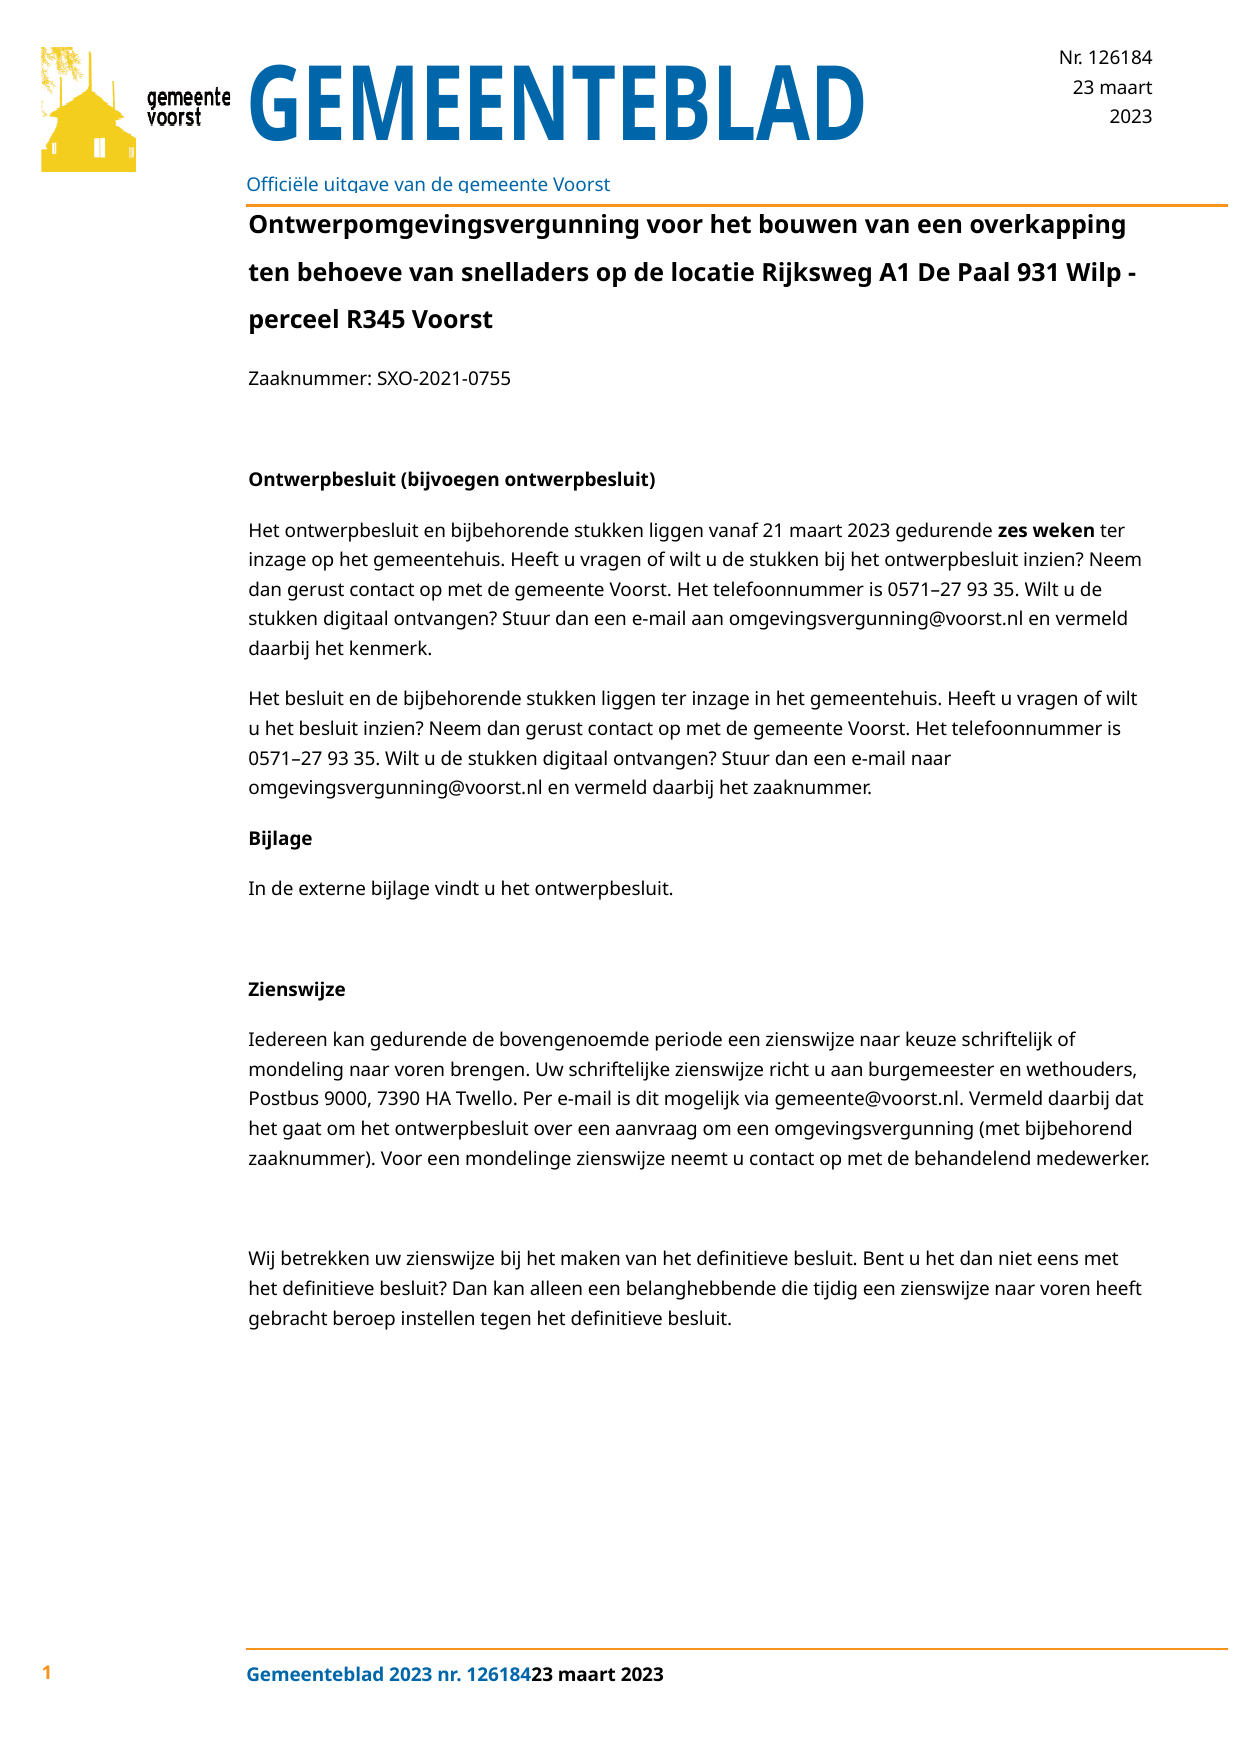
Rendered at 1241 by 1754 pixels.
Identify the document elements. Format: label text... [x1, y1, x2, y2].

text Het ontwerpbesluit en bijbehorende stukken liggen vanaf 21 maart 2023 gedurende zes weken ter inzage op het gemeentehuis. Heeft u vragen of wilt u de stukken bij het ontwerpbesluit inzien? Neem dan gerust contact op met de gemeente Voorst. Het telefoonnummer is 0571–27 93 35. Wilt u de stukken digitaal ontvangen? Stuur dan een e-mail aan omgevingsvergunning@voorst.nl en vermeld daarbij het kenmerk. [248, 517, 1152, 661]
text Zienswijze [248, 976, 1152, 1002]
text Bijlage [248, 825, 1152, 850]
text In de externe bijlage vindt u het ontwerpbesluit. [248, 875, 1152, 901]
picture [41, 47, 231, 172]
text Zaaknummer: SXO-2021-0755 [248, 366, 1152, 391]
text Ontwerpbesluit (bijvoegen ontwerpbesluit) [248, 466, 1152, 492]
text Het besluit en de bijbehorende stukken liggen ter inzage in het gemeentehuis. Heeft u vragen of wilt u het besluit inzien? Neem dan gerust contact op met de gemeente Voorst. Het telefoonnummer is 0571–27 93 35. Wilt u de stukken digitaal ontvangen? Stuur dan een e-mail naar omgevingsvergunning@voorst.nl en vermeld daarbij het zaaknummer. [248, 686, 1152, 800]
text Wij betrekken uw zienswijze bij het maken van het definitieve besluit. Bent u het dan niet eens met het definitieve besluit? Dan kan alleen een belanghebbende die tijdig een zienswijze naar voren heeft gebracht beroep instellen tegen het definitieve besluit. [248, 1246, 1152, 1330]
text Ontwerpomgevingsvergunning voor het bouwen van een overkapping ten behoeve van snelladers op de locatie Rijksweg A1 De Paal 931 Wilp - perceel R345 Voorst [248, 207, 1152, 336]
text Iedereen kan gedurende de bovengenoemde periode een zienswijze naar keuze schriftelijk of mondeling naar voren brengen. Uw schriftelijke zienswijze richt u aan burgemeester en wethouders, Postbus 9000, 7390 HA Twello. Per e-mail is dit mogelijk via gemeente@voorst.nl. Vermeld daarbij dat het gaat om het ontwerpbesluit over een aanvraag om een omgevingsvergunning (met bijbehorend zaaknummer). Voor een mondelinge zienswijze neemt u contact op met de behandelend medewerker. [248, 1026, 1152, 1170]
